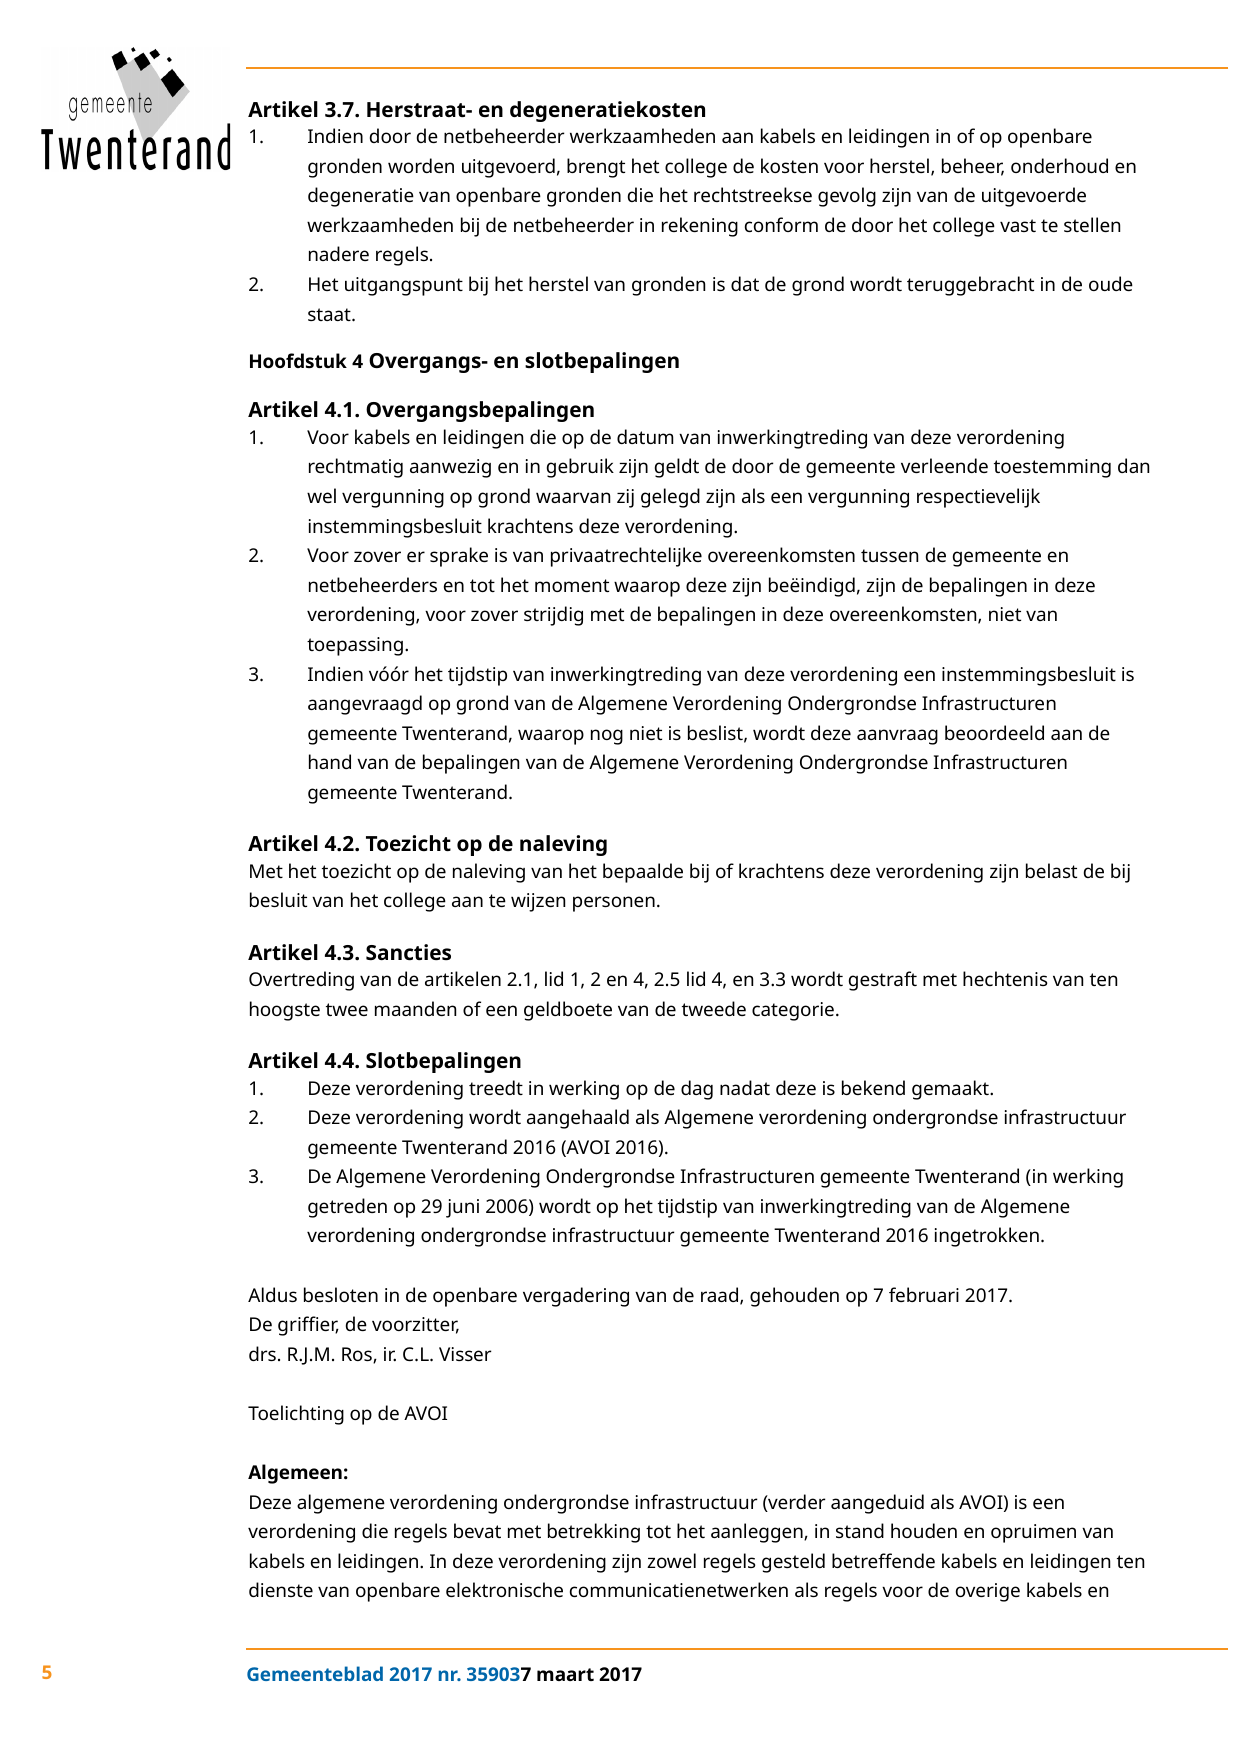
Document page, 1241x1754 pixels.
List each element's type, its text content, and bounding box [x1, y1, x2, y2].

text Artikel 4.3. Sancties [248, 938, 1152, 966]
text Toelichting op de AVOI [248, 1400, 1152, 1426]
list Indien vóór het tijdstip van inwerkingtreding van deze verordening een instemmingsbesluit is aangevraagd op grond van de Algemene Verordening Ondergrondse Infrastructuren gemeente Twenterand, waarop nog niet is beslist, wordt deze aanvraag beoordeeld aan de hand van de bepalingen van de Algemene Verordening Ondergrondse Infrastructuren gemeente Twenterand. [248, 661, 1152, 805]
text Artikel 3.7. Herstraat- en degeneratiekosten [248, 95, 1152, 123]
text Artikel 4.2. Toezicht op de naleving [248, 829, 1152, 858]
list Indien door de netbeheerder werkzaamheden aan kabels en leidingen in of op openbare gronden worden uitgevoerd, brengt het college de kosten voor herstel, beheer, onderhoud en degeneratie van openbare gronden die het rechtstreekse gevolg zijn van de uitgevoerde werkzaamheden bij de netbeheerder in rekening conform de door het college vast te stellen nadere regels. [248, 123, 1152, 267]
list De Algemene Verordening Ondergrondse Infrastructuren gemeente Twenterand (in werking getreden op 29 juni 2006) wordt op het tijdstip van inwerkingtreding van de Algemene verordening ondergrondse infrastructuur gemeente Twenterand 2016 ingetrokken. [248, 1163, 1152, 1248]
text Algemeen: [248, 1459, 1152, 1485]
text Hoofdstuk 4 Overgangs- en slotbepalingen [248, 346, 1152, 375]
picture [41, 47, 231, 172]
text drs. R.J.M. Ros, ir. C.L. Visser [248, 1341, 1152, 1367]
text De griffier, de voorzitter, [248, 1311, 1152, 1337]
text Aldus besloten in de openbare vergadering van de raad, gehouden op 7 februari 2017. [248, 1282, 1152, 1308]
list Voor zover er sprake is van privaatrechtelijke overeenkomsten tussen de gemeente en netbeheerders en tot het moment waarop deze zijn beëindigd, zijn de bepalingen in deze verordening, voor zover strijdig met de bepalingen in deze overeenkomsten, niet van toepassing. [248, 542, 1152, 657]
list Deze verordening wordt aangehaald als Algemene verordening ondergrondse infrastructuur gemeente Twenterand 2016 (AVOI 2016). [248, 1104, 1152, 1160]
list Deze verordening treedt in werking op de dag nadat deze is bekend gemaakt. [248, 1075, 1152, 1101]
list Voor kabels en leidingen die op de datum van inwerkingtreding van deze verordening rechtmatig aanwezig en in gebruik zijn geldt de door de gemeente verleende toestemming dan wel vergunning op grond waarvan zij gelegd zijn als een vergunning respectievelijk instemmingsbesluit krachtens deze verordening. [248, 424, 1152, 538]
text Overtreding van de artikelen 2.1, lid 1, 2 en 4, 2.5 lid 4, en 3.3 wordt gestraft met hechtenis van ten hoogste twee maanden of een geldboete van de tweede categorie. [248, 966, 1152, 1022]
text Artikel 4.4. Slotbepalingen [248, 1046, 1152, 1075]
text Artikel 4.1. Overgangsbepalingen [248, 396, 1152, 424]
text Met het toezicht op de naleving van het bepaalde bij of krachtens deze verordening zijn belast de bij besluit van het college aan te wijzen personen. [248, 858, 1152, 913]
text Deze algemene verordening ondergrondse infrastructuur (verder aangeduid als AVOI) is een verordening die regels bevat met betrekking tot het aanleggen, in stand houden en opruimen van kabels en leidingen. In deze verordening zijn zowel regels gesteld betreffende kabels en leidingen ten dienste van openbare elektronische communicatienetwerken als regels voor de overige kabels en [248, 1489, 1152, 1603]
list Het uitgangspunt bij het herstel van gronden is dat de grond wordt teruggebracht in de oude staat. [248, 271, 1152, 326]
